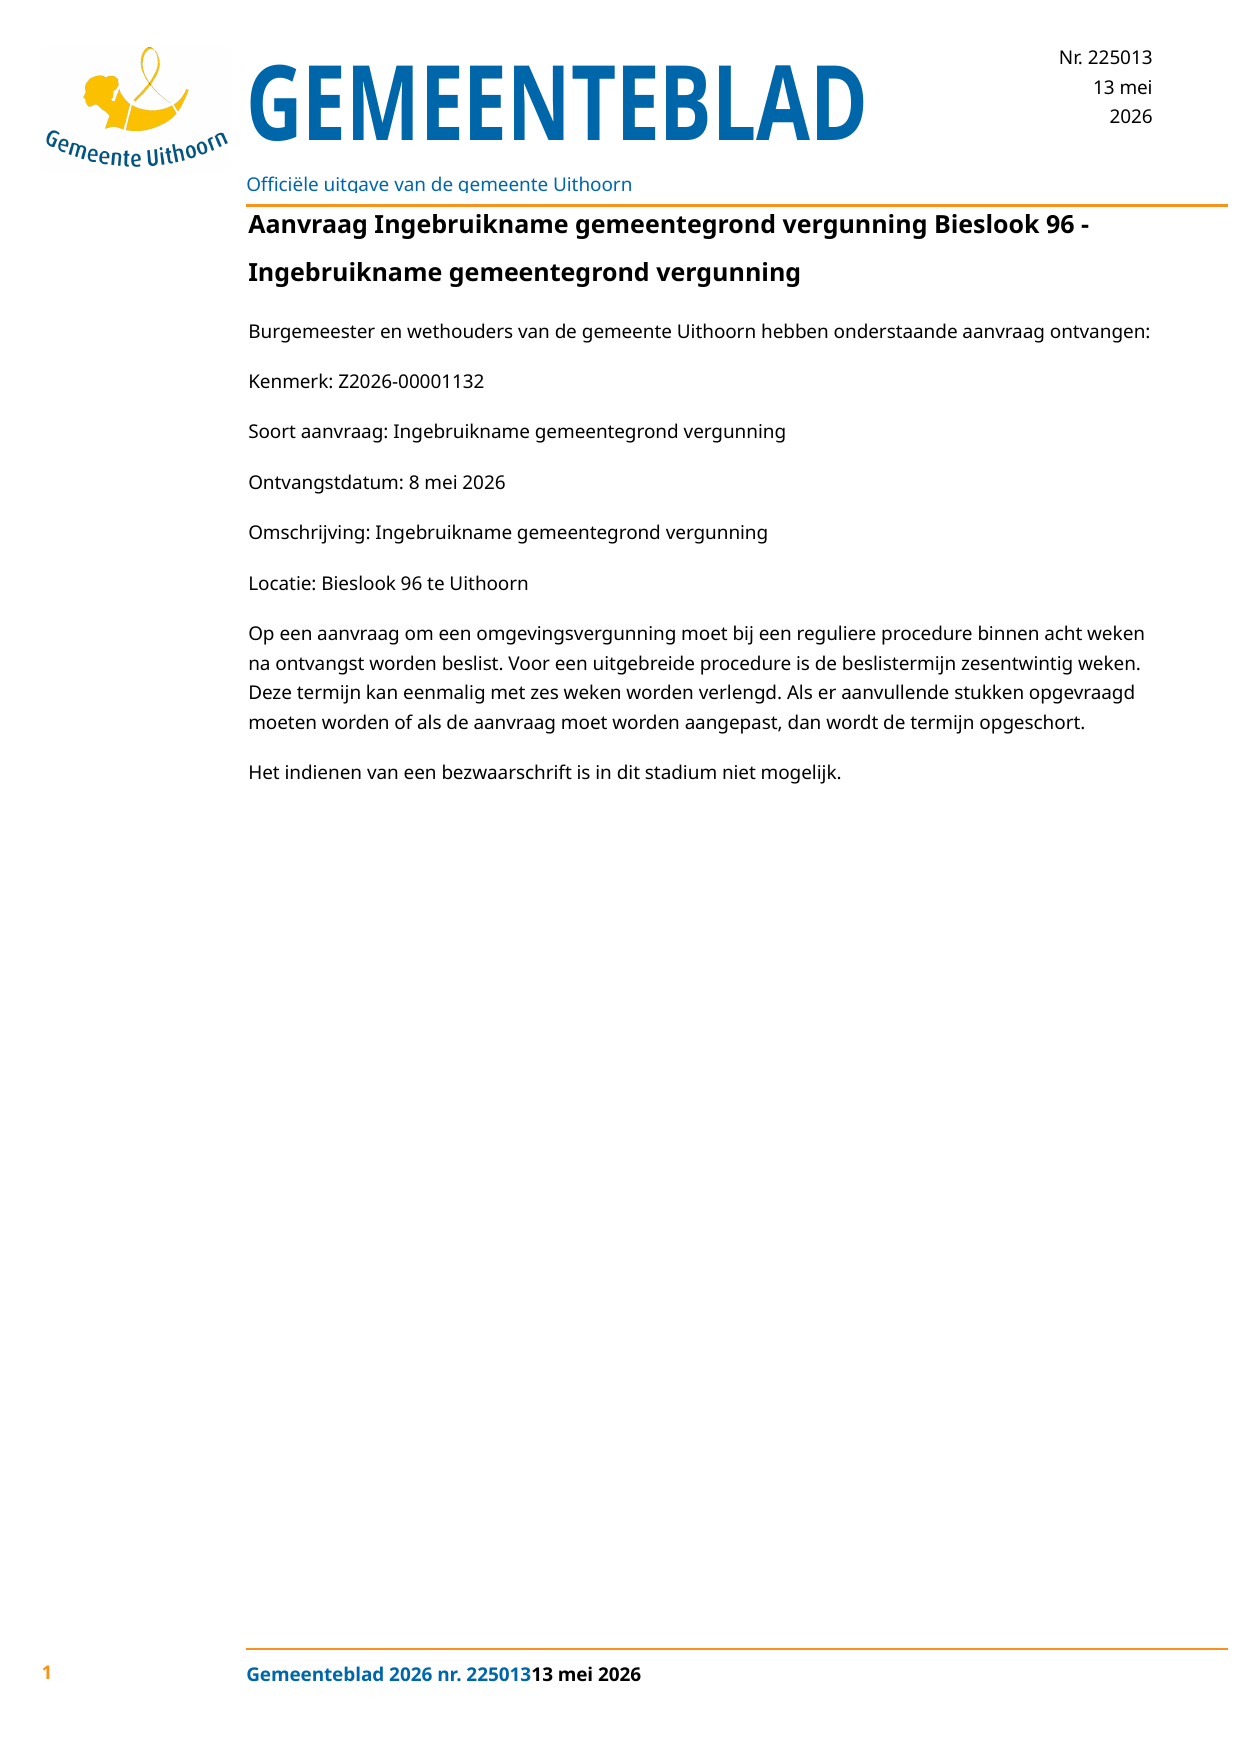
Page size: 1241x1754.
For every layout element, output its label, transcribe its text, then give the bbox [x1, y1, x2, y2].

text Locatie: Bieslook 96 te Uithoorn [248, 570, 1152, 596]
text Aanvraag Ingebruikname gemeentegrond vergunning Bieslook 96 - Ingebruikname gemeentegrond vergunning [248, 207, 1152, 288]
text Ontvangstdatum: 8 mei 2026 [248, 469, 1152, 495]
text Burgemeester en wethouders van de gemeente Uithoorn hebben onderstaande aanvraag ontvangen: [248, 318, 1152, 344]
text Op een aanvraag om een omgevingsvergunning moet bij een reguliere procedure binnen acht weken na ontvangst worden beslist. Voor een uitgebreide procedure is de beslistermijn zesentwintig weken. Deze termijn kan eenmalig met zes weken worden verlengd. Als er aanvullende stukken opgevraagd moeten worden of als de aanvraag moet worden aangepast, dan wordt de termijn opgeschort. [248, 620, 1152, 735]
picture [41, 47, 231, 172]
text Soort aanvraag: Ingebruikname gemeentegrond vergunning [248, 419, 1152, 444]
text Kenmerk: Z2026-00001132 [248, 368, 1152, 394]
text Het indienen van een bezwaarschrift is in dit stadium niet mogelijk. [248, 759, 1152, 785]
text Omschrijving: Ingebruikname gemeentegrond vergunning [248, 519, 1152, 545]
